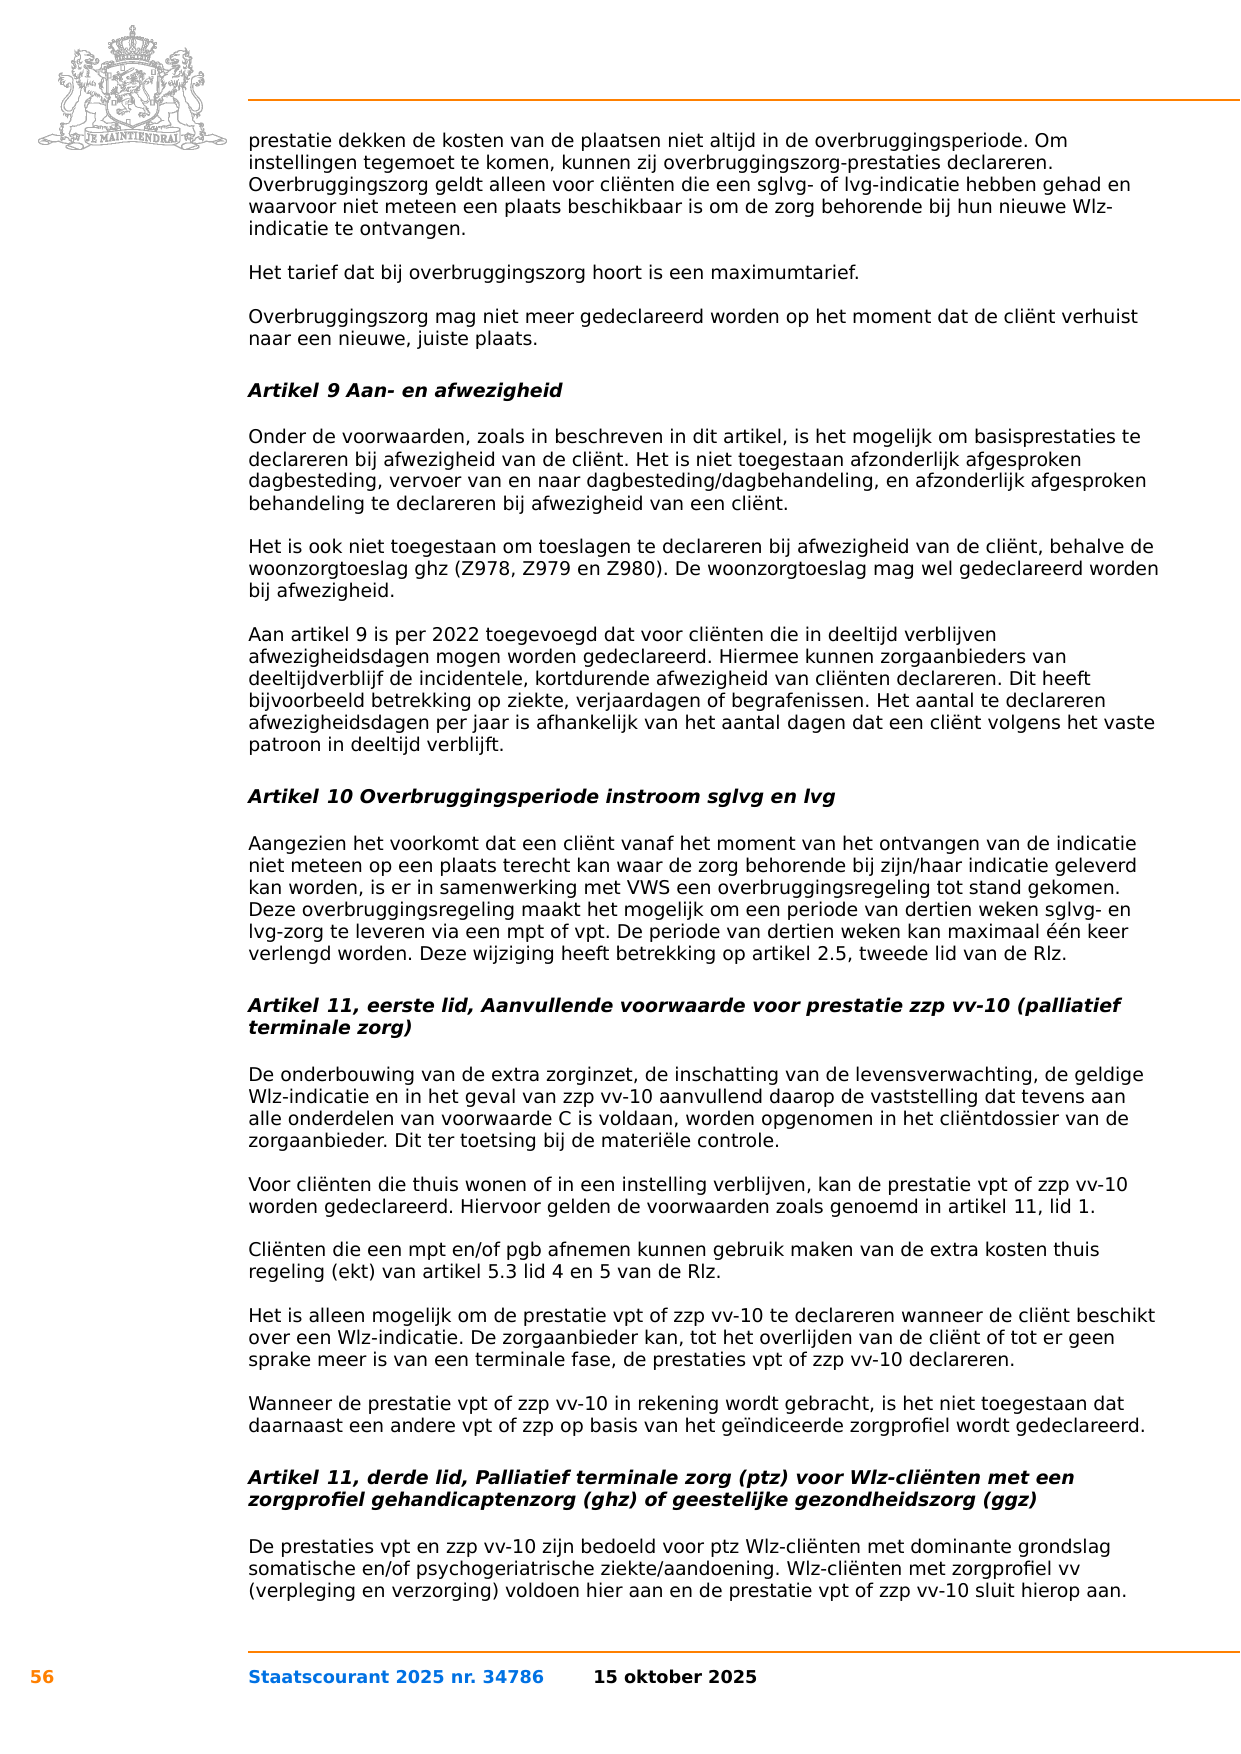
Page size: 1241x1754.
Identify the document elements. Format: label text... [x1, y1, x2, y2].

text De prestaties vpt en zzp vv-10 zijn bedoeld voor ptz Wlz-cliënten met dominante grondslag somatische en/of psychogeriatrische ziekte/aandoening. Wlz-cliënten met zorgprofiel vv (verpleging en verzorging) voldoen hier aan en de prestatie vpt of zzp vv-10 sluit hierop aan. [248, 1536, 1163, 1602]
text Aangezien het voorkomt dat een cliënt vanaf het moment van het ontvangen van de indicatie niet meteen op een plaats terecht kan waar de zorg behorende bij zijn/haar indicatie geleverd kan worden, is er in samenwerking met VWS een overbruggingsregeling tot stand gekomen. Deze overbruggingsregeling maakt het mogelijk om een periode van dertien weken sglvg- en lvg-zorg te leveren via een mpt of vpt. De periode van dertien weken kan maximaal één keer verlengd worden. Deze wijziging heeft betrekking op artikel 2.5, tweede lid van de Rlz. [248, 833, 1163, 965]
text prestatie dekken de kosten van de plaatsen niet altijd in de overbruggingsperiode. Om instellingen tegemoet te komen, kunnen zij overbruggingszorg-prestaties declareren. Overbruggingszorg geldt alleen voor cliënten die een sglvg- of lvg-indicatie hebben gehad en waarvoor niet meteen een plaats beschikbaar is om de zorg behorende bij hun nieuwe Wlz-indicatie te ontvangen. [248, 130, 1163, 240]
subtitle Artikel 10 Overbruggingsperiode instroom sglvg en lvg [248, 786, 1163, 808]
text Het tarief dat bij overbruggingszorg hoort is een maximumtarief. [248, 262, 1163, 284]
text Wanneer de prestatie vpt of zzp vv-10 in rekening wordt gebracht, is het niet toegestaan dat daarnaast een andere vpt of zzp op basis van het geïndiceerde zorgprofiel wordt gedeclareerd. [248, 1393, 1163, 1437]
text De onderbouwing van de extra zorginzet, de inschatting van de levensverwachting, de geldige Wlz-indicatie en in het geval van zzp vv-10 aanvullend daarop de vaststelling dat tevens aan alle onderdelen van voorwaarde C is voldaan, worden opgenomen in het cliëntdossier van de zorgaanbieder. Dit ter toetsing bij de materiële controle. [248, 1064, 1163, 1152]
text Overbruggingszorg mag niet meer gedeclareerd worden op het moment dat de cliënt verhuist naar een nieuwe, juiste plaats. [248, 306, 1163, 349]
text Het is ook niet toegestaan om toeslagen te declareren bij afwezigheid van de cliënt, behalve de woonzorgtoeslag ghz (Z978, Z979 en Z980). De woonzorgtoeslag mag wel gedeclareerd worden bij afwezigheid. [248, 536, 1163, 602]
text Cliënten die een mpt en/of pgb afnemen kunnen gebruik maken van de extra kosten thuis regeling (ekt) van artikel 5.3 lid 4 en 5 van de Rlz. [248, 1239, 1163, 1283]
subtitle Artikel 9 Aan- en afwezigheid [248, 379, 1163, 401]
text Aan artikel 9 is per 2022 toegevoegd dat voor cliënten die in deeltijd verblijven afwezigheidsdagen mogen worden gedeclareerd. Hiermee kunnen zorgaanbieders van deeltijdverblijf de incidentele, kortdurende afwezigheid van cliënten declareren. Dit heeft bijvoorbeeld betrekking op ziekte, verjaardagen of begrafenissen. Het aantal te declareren afwezigheidsdagen per jaar is afhankelijk van het aantal dagen dat een cliënt volgens het vaste patroon in deeltijd verblijft. [248, 624, 1163, 756]
subtitle Artikel 11, derde lid, Palliatief terminale zorg (ptz) voor Wlz-cliënten met een zorgprofiel gehandicaptenzorg (ghz) of geestelijke gezondheidszorg (ggz) [248, 1467, 1163, 1511]
text Voor cliënten die thuis wonen of in een instelling verblijven, kan de prestatie vpt of zzp vv-10 worden gedeclareerd. Hiervoor gelden de voorwaarden zoals genoemd in artikel 11, lid 1. [248, 1173, 1163, 1217]
text Het is alleen mogelijk om de prestatie vpt of zzp vv-10 te declareren wanneer de cliënt beschikt over een Wlz-indicatie. De zorgaanbieder kan, tot het overlijden van de cliënt of tot er geen sprake meer is van een terminale fase, de prestaties vpt of zzp vv-10 declareren. [248, 1305, 1163, 1371]
subtitle Artikel 11, eerste lid, Aanvullende voorwaarde voor prestatie zzp vv-10 (palliatief terminale zorg) [248, 995, 1163, 1039]
picture [38, 25, 227, 150]
text Onder de voorwaarden, zoals in beschreven in dit artikel, is het mogelijk om basisprestaties te declareren bij afwezigheid van de cliënt. Het is niet toegestaan afzonderlijk afgesproken dagbesteding, vervoer van en naar dagbesteding/dagbehandeling, en afzonderlijk afgesproken behandeling te declareren bij afwezigheid van een cliënt. [248, 426, 1163, 514]
